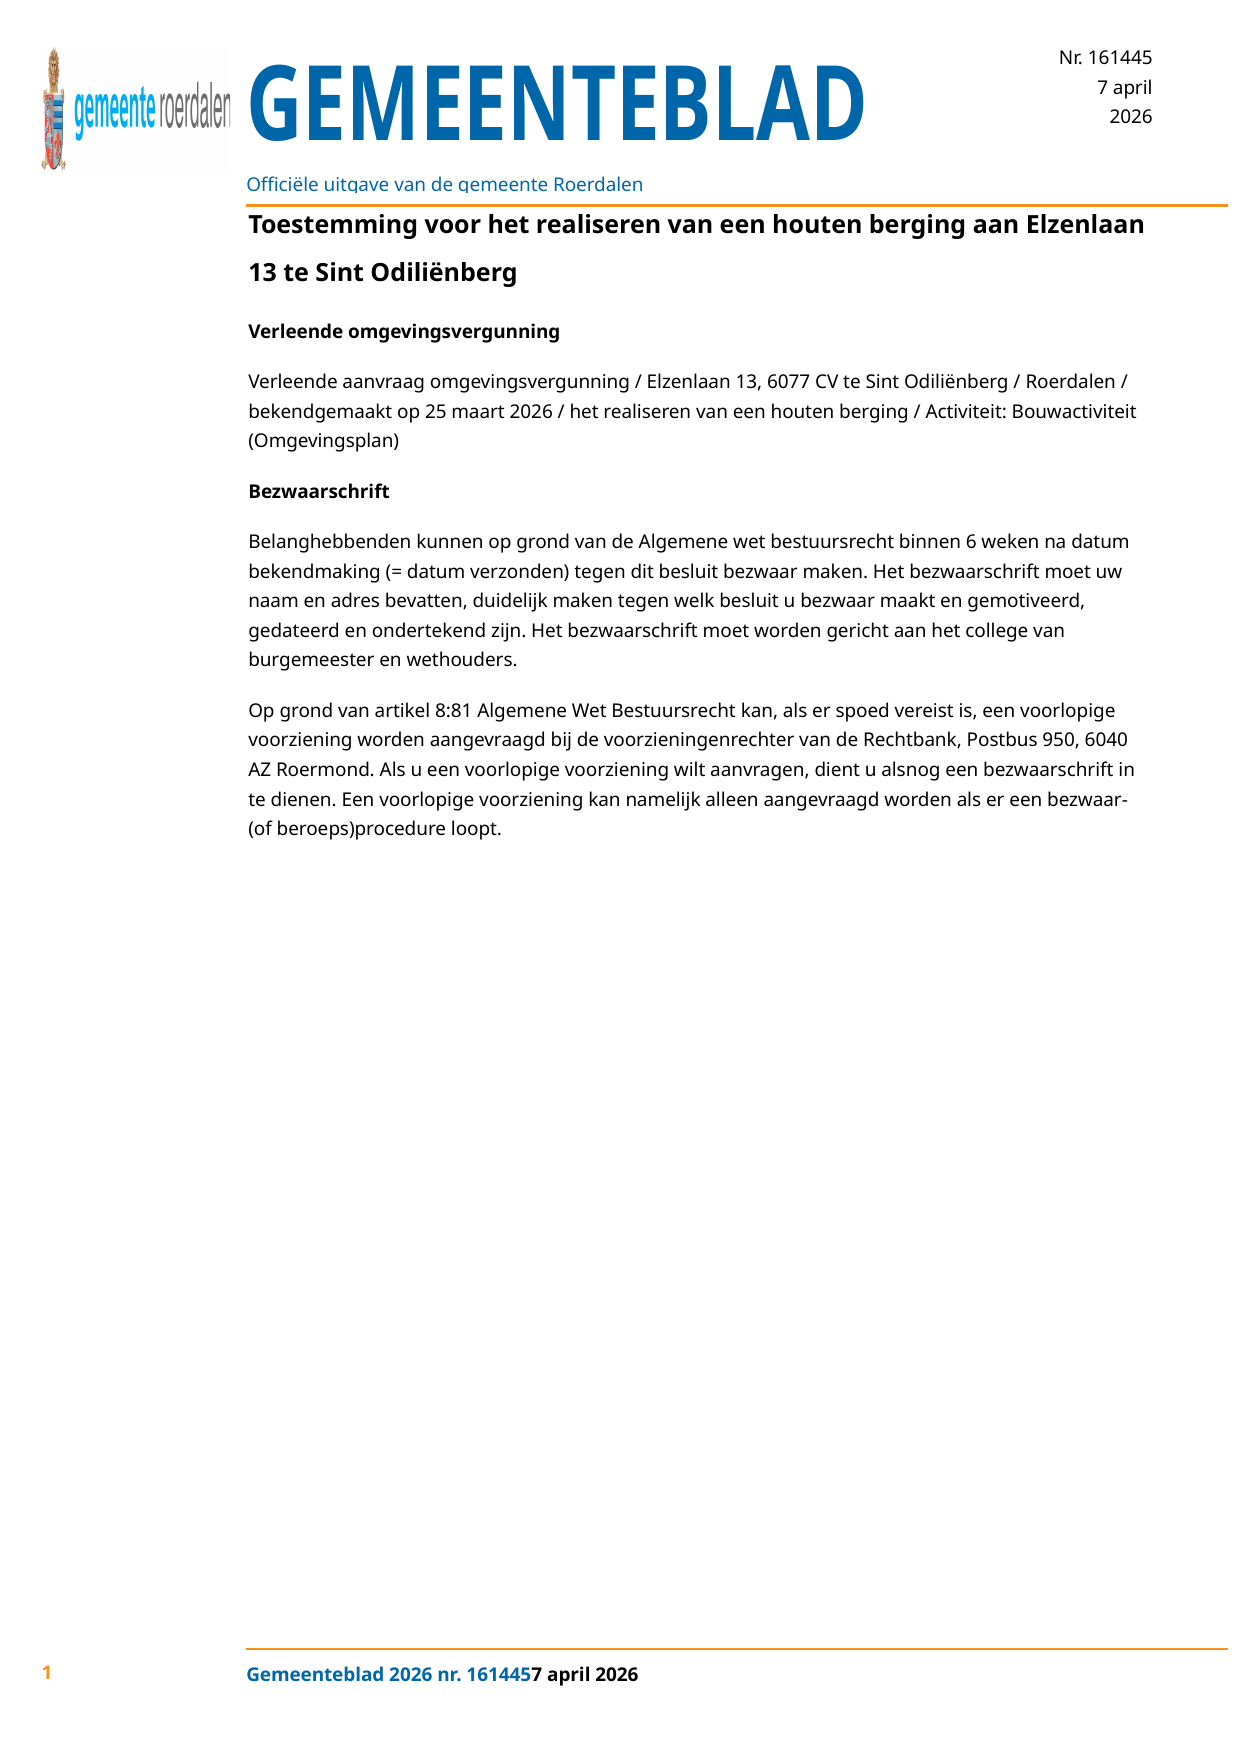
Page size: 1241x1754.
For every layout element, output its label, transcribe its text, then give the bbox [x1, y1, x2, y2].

text Op grond van artikel 8:81 Algemene Wet Bestuursrecht kan, als er spoed vereist is, een voorlopige voorziening worden aangevraagd bij de voorzieningenrechter van de Rechtbank, Postbus 950, 6040 AZ Roermond. Als u een voorlopige voorziening wilt aanvragen, dient u alsnog een bezwaarschrift in te dienen. Een voorlopige voorziening kan namelijk alleen aangevraagd worden als er een bezwaar- (of beroeps)procedure loopt. [248, 697, 1152, 841]
text Belanghebbenden kunnen op grond van de Algemene wet bestuursrecht binnen 6 weken na datum bekendmaking (= datum verzonden) tegen dit besluit bezwaar maken. Het bezwaarschrift moet uw naam en adres bevatten, duidelijk maken tegen welk besluit u bezwaar maakt en gemotiveerd, gedateerd en ondertekend zijn. Het bezwaarschrift moet worden gericht aan het college van burgemeester en wethouders. [248, 528, 1152, 672]
text Toestemming voor het realiseren van een houten berging aan Elzenlaan 13 te Sint Odiliënberg [248, 207, 1152, 288]
text Verleende aanvraag omgevingsvergunning / Elzenlaan 13, 6077 CV te Sint Odiliënberg / Roerdalen / bekendgemaakt op 25 maart 2026 / het realiseren van een houten berging / Activiteit: Bouwactiviteit (Omgevingsplan) [248, 368, 1152, 453]
picture [41, 47, 231, 172]
text Bezwaarschrift [248, 478, 1152, 504]
text Verleende omgevingsvergunning [248, 318, 1152, 344]
